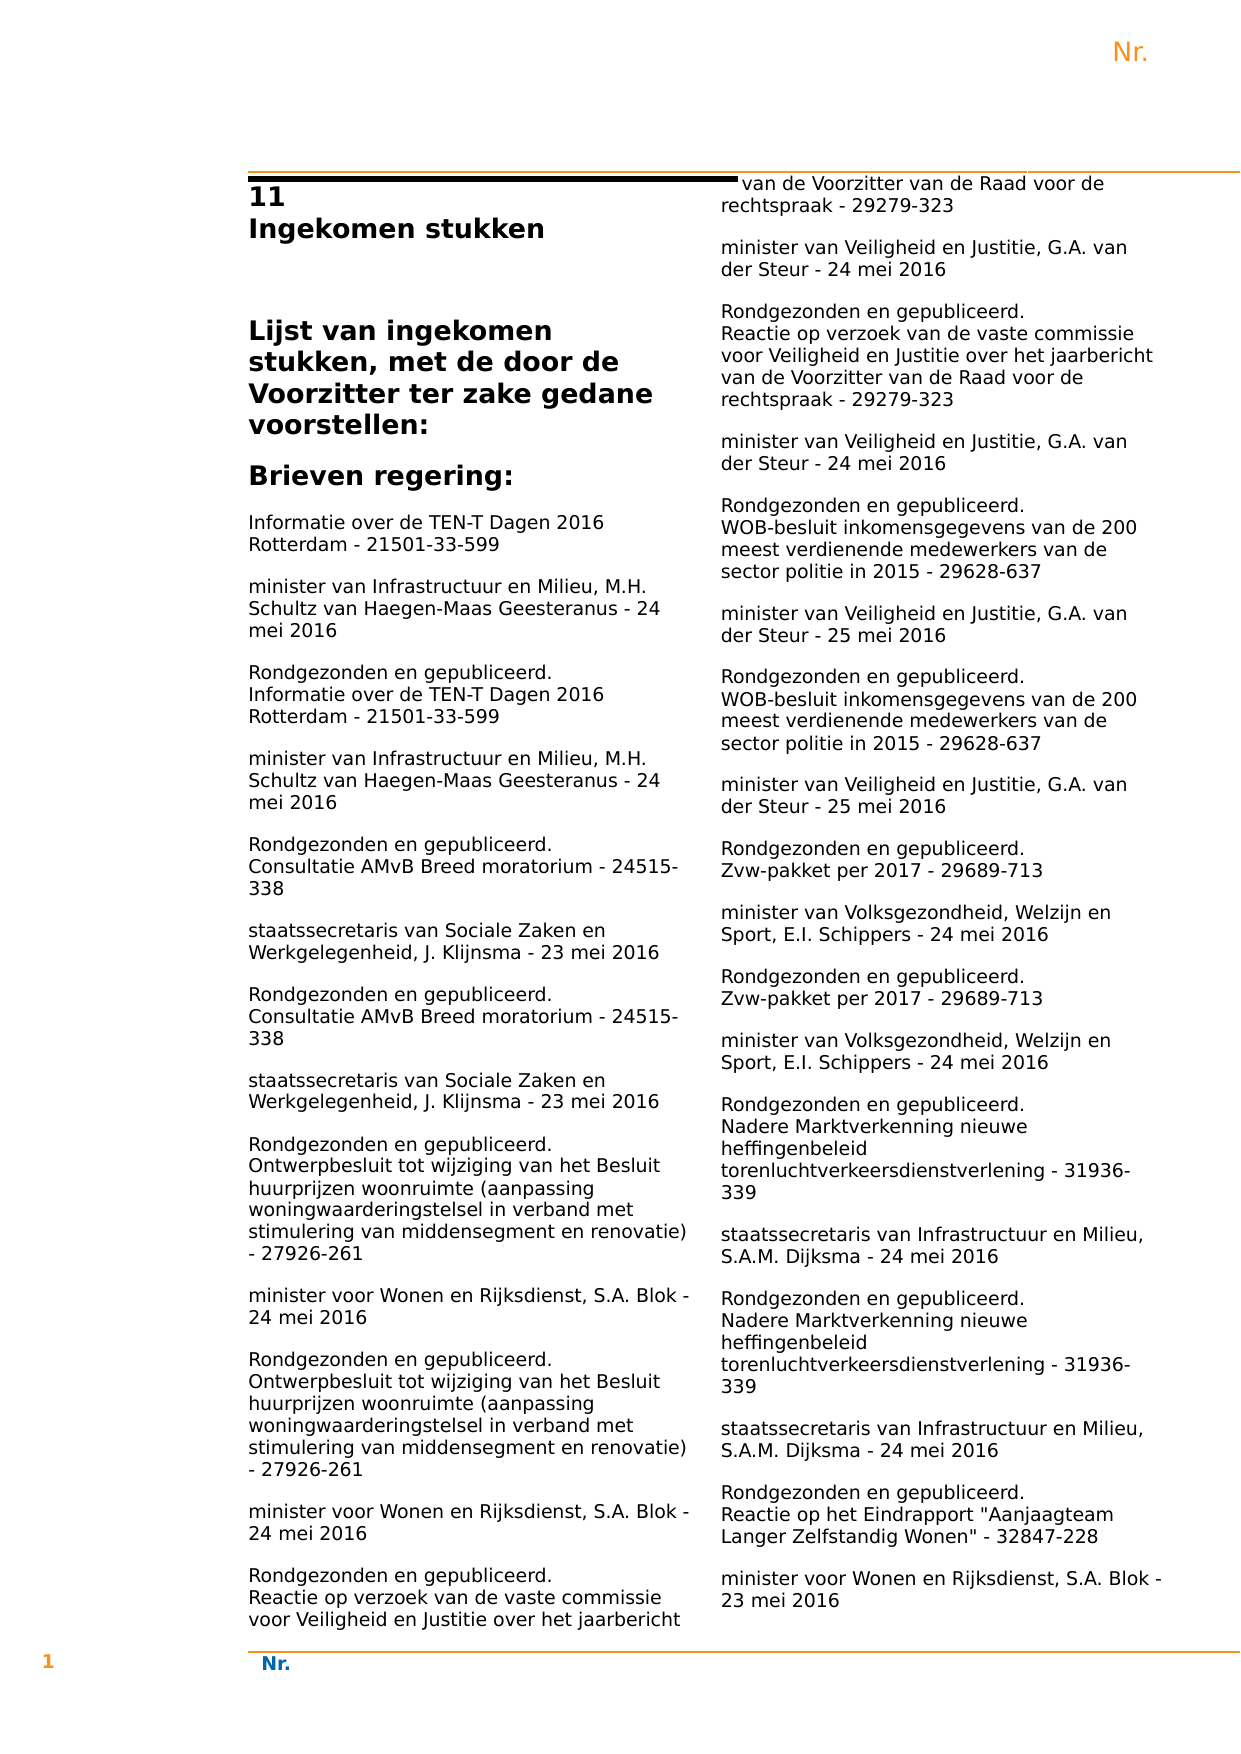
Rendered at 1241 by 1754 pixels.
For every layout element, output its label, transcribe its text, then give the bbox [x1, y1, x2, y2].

text Ontwerpbesluit tot wijziging van het Besluit huurprijzen woonruimte (aanpassing woningwaarderingstelsel in verband met stimulering van middensegment en renovatie) - 27926-261 [248, 1371, 691, 1481]
text Rondgezonden en gepubliceerd. [721, 301, 1163, 323]
text WOB-besluit inkomensgegevens van de 200 meest verdienende medewerkers van de sector politie in 2015 - 29628-637 [721, 517, 1163, 582]
text Reactie op verzoek van de vaste commissie voor Veiligheid en Justitie over het jaarbericht [248, 1587, 691, 1631]
text Consultatie AMvB Breed moratorium - 24515-338 [248, 856, 691, 899]
text minister van Infrastructuur en Milieu, M.H. Schultz van Haegen-Maas Geesteranus - 24 mei 2016 [248, 576, 691, 642]
text minister van Veiligheid en Justitie, G.A. van der Steur - 24 mei 2016 [721, 431, 1163, 474]
text minister van Veiligheid en Justitie, G.A. van der Steur - 25 mei 2016 [721, 774, 1163, 818]
text minister van Volksgezondheid, Welzijn en Sport, E.I. Schippers - 24 mei 2016 [721, 1030, 1163, 1074]
title Lijst van ingekomen stukken, met de door de Voorzitter ter zake gedane voorstellen: [248, 316, 691, 441]
text Rondgezonden en gepubliceerd. [721, 1094, 1163, 1116]
text staatssecretaris van Sociale Zaken en Werkgelegenheid, J. Klijnsma - 23 mei 2016 [248, 919, 691, 963]
text minister voor Wonen en Rijksdienst, S.A. Blok - 24 mei 2016 [248, 1501, 691, 1545]
title 11 Ingekomen stukken [248, 182, 691, 244]
text minister voor Wonen en Rijksdienst, S.A. Blok - 23 mei 2016 [721, 1568, 1163, 1612]
text Rondgezonden en gepubliceerd. [248, 662, 691, 684]
text minister van Volksgezondheid, Welzijn en Sport, E.I. Schippers - 24 mei 2016 [721, 902, 1163, 946]
text Ontwerpbesluit tot wijziging van het Besluit huurprijzen woonruimte (aanpassing woningwaarderingstelsel in verband met stimulering van middensegment en renovatie) - 27926-261 [248, 1155, 691, 1265]
text Rondgezonden en gepubliceerd. [721, 666, 1163, 688]
text Consultatie AMvB Breed moratorium - 24515-338 [248, 1006, 691, 1049]
text staatssecretaris van Infrastructuur en Milieu, S.A.M. Dijksma - 24 mei 2016 [721, 1224, 1163, 1268]
text Reactie op het Eindrapport "Aanjaagteam Langer Zelfstandig Wonen" - 32847-228 [721, 1504, 1163, 1548]
text Reactie op verzoek van de vaste commissie voor Veiligheid en Justitie over het jaarbericht van de Voorzitter van de Raad voor de rechtspraak - 29279-323 [721, 323, 1163, 411]
text minister van Veiligheid en Justitie, G.A. van der Steur - 25 mei 2016 [721, 602, 1163, 646]
text Nadere Marktverkenning nieuwe heffingenbeleid torenluchtverkeersdienstverlening - 31936-339 [721, 1116, 1163, 1204]
text minister voor Wonen en Rijksdienst, S.A. Blok - 24 mei 2016 [248, 1285, 691, 1329]
text Rondgezonden en gepubliceerd. [248, 1349, 691, 1371]
text WOB-besluit inkomensgegevens van de 200 meest verdienende medewerkers van de sector politie in 2015 - 29628-637 [721, 688, 1163, 754]
text Rondgezonden en gepubliceerd. [248, 983, 691, 1006]
text Zvw-pakket per 2017 - 29689-713 [721, 988, 1163, 1010]
text Rondgezonden en gepubliceerd. [248, 1565, 691, 1587]
text Rondgezonden en gepubliceerd. [721, 838, 1163, 860]
text Rondgezonden en gepubliceerd. [721, 1288, 1163, 1310]
text Informatie over de TEN-T Dagen 2016 Rotterdam - 21501-33-599 [248, 512, 691, 556]
text Rondgezonden en gepubliceerd. [248, 834, 691, 856]
text Rondgezonden en gepubliceerd. [721, 966, 1163, 988]
text minister van Infrastructuur en Milieu, M.H. Schultz van Haegen-Maas Geesteranus - 24 mei 2016 [248, 748, 691, 814]
title Brieven regering: [248, 461, 691, 492]
text staatssecretaris van Sociale Zaken en Werkgelegenheid, J. Klijnsma - 23 mei 2016 [248, 1069, 691, 1113]
text Rondgezonden en gepubliceerd. [248, 1133, 691, 1155]
text Nadere Marktverkenning nieuwe heffingenbeleid torenluchtverkeersdienstverlening - 31936-339 [721, 1310, 1163, 1398]
text minister van Veiligheid en Justitie, G.A. van der Steur - 24 mei 2016 [721, 237, 1163, 281]
text Rondgezonden en gepubliceerd. [721, 1482, 1163, 1504]
text Informatie over de TEN-T Dagen 2016 Rotterdam - 21501-33-599 [248, 684, 691, 728]
text Rondgezonden en gepubliceerd. [721, 494, 1163, 517]
text staatssecretaris van Infrastructuur en Milieu, S.A.M. Dijksma - 24 mei 2016 [721, 1418, 1163, 1462]
text van de Voorzitter van de Raad voor de rechtspraak - 29279-323 [721, 173, 1163, 217]
text Zvw-pakket per 2017 - 29689-713 [721, 860, 1163, 882]
